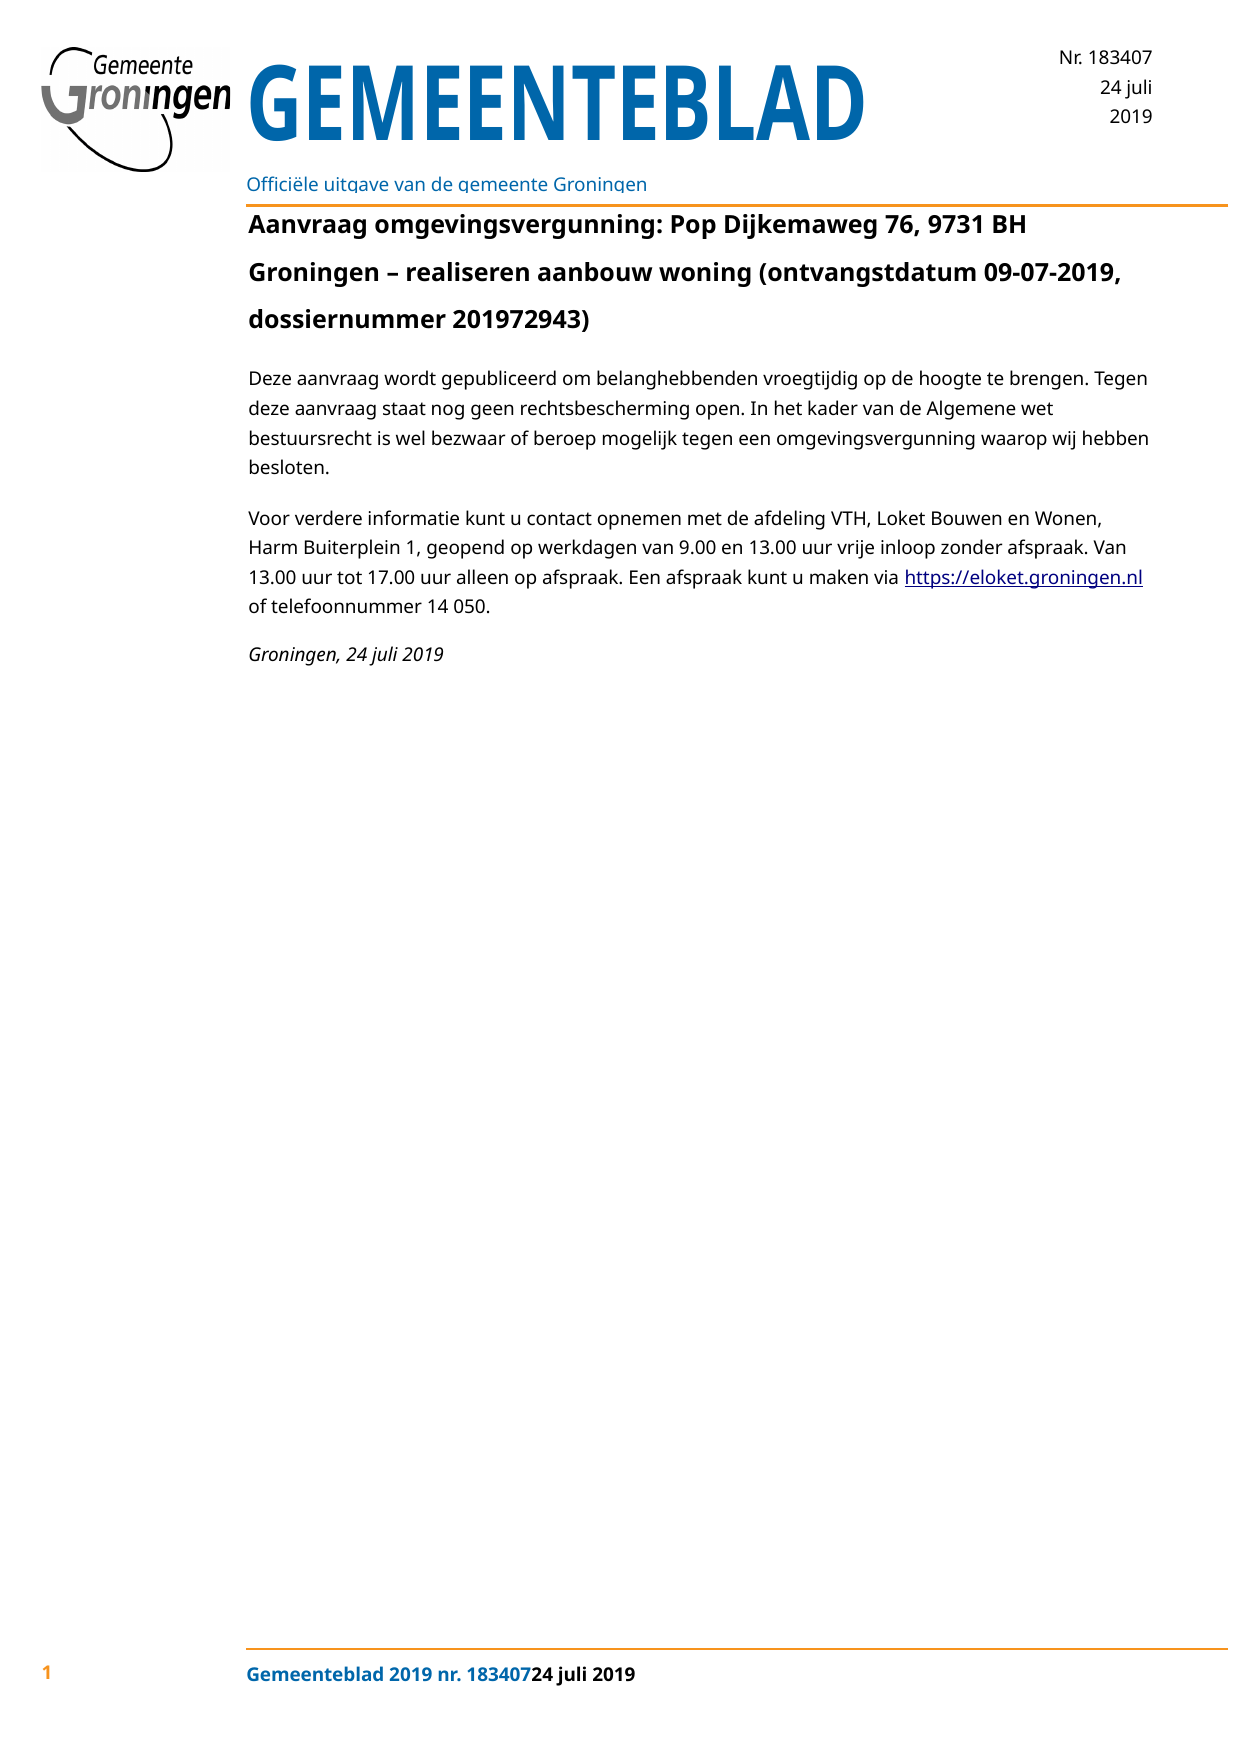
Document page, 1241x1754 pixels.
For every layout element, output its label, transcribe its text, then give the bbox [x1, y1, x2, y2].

text Groningen, 24 juli 2019 [248, 641, 1152, 667]
text Deze aanvraag wordt gepubliceerd om belanghebbenden vroegtijdig op de hoogte te brengen. Tegen deze aanvraag staat nog geen rechtsbescherming open. In het kader van de Algemene wet bestuursrecht is wel bezwaar of beroep mogelijk tegen een omgevingsvergunning waarop wij hebben besloten. [248, 366, 1152, 480]
picture [41, 47, 231, 172]
text Aanvraag omgevingsvergunning: Pop Dijkemaweg 76, 9731 BH Groningen – realiseren aanbouw woning (ontvangstdatum 09-07-2019, dossiernummer 201972943) [248, 207, 1152, 336]
text Voor verdere informatie kunt u contact opnemen met de afdeling VTH, Loket Bouwen en Wonen, Harm Buiterplein 1, geopend op werkdagen van 9.00 en 13.00 uur vrije inloop zonder afspraak. Van 13.00 uur tot 17.00 uur alleen op afspraak. Een afspraak kunt u maken via https://eloket.groningen.nl of telefoonnummer 14 050. [248, 505, 1152, 619]
